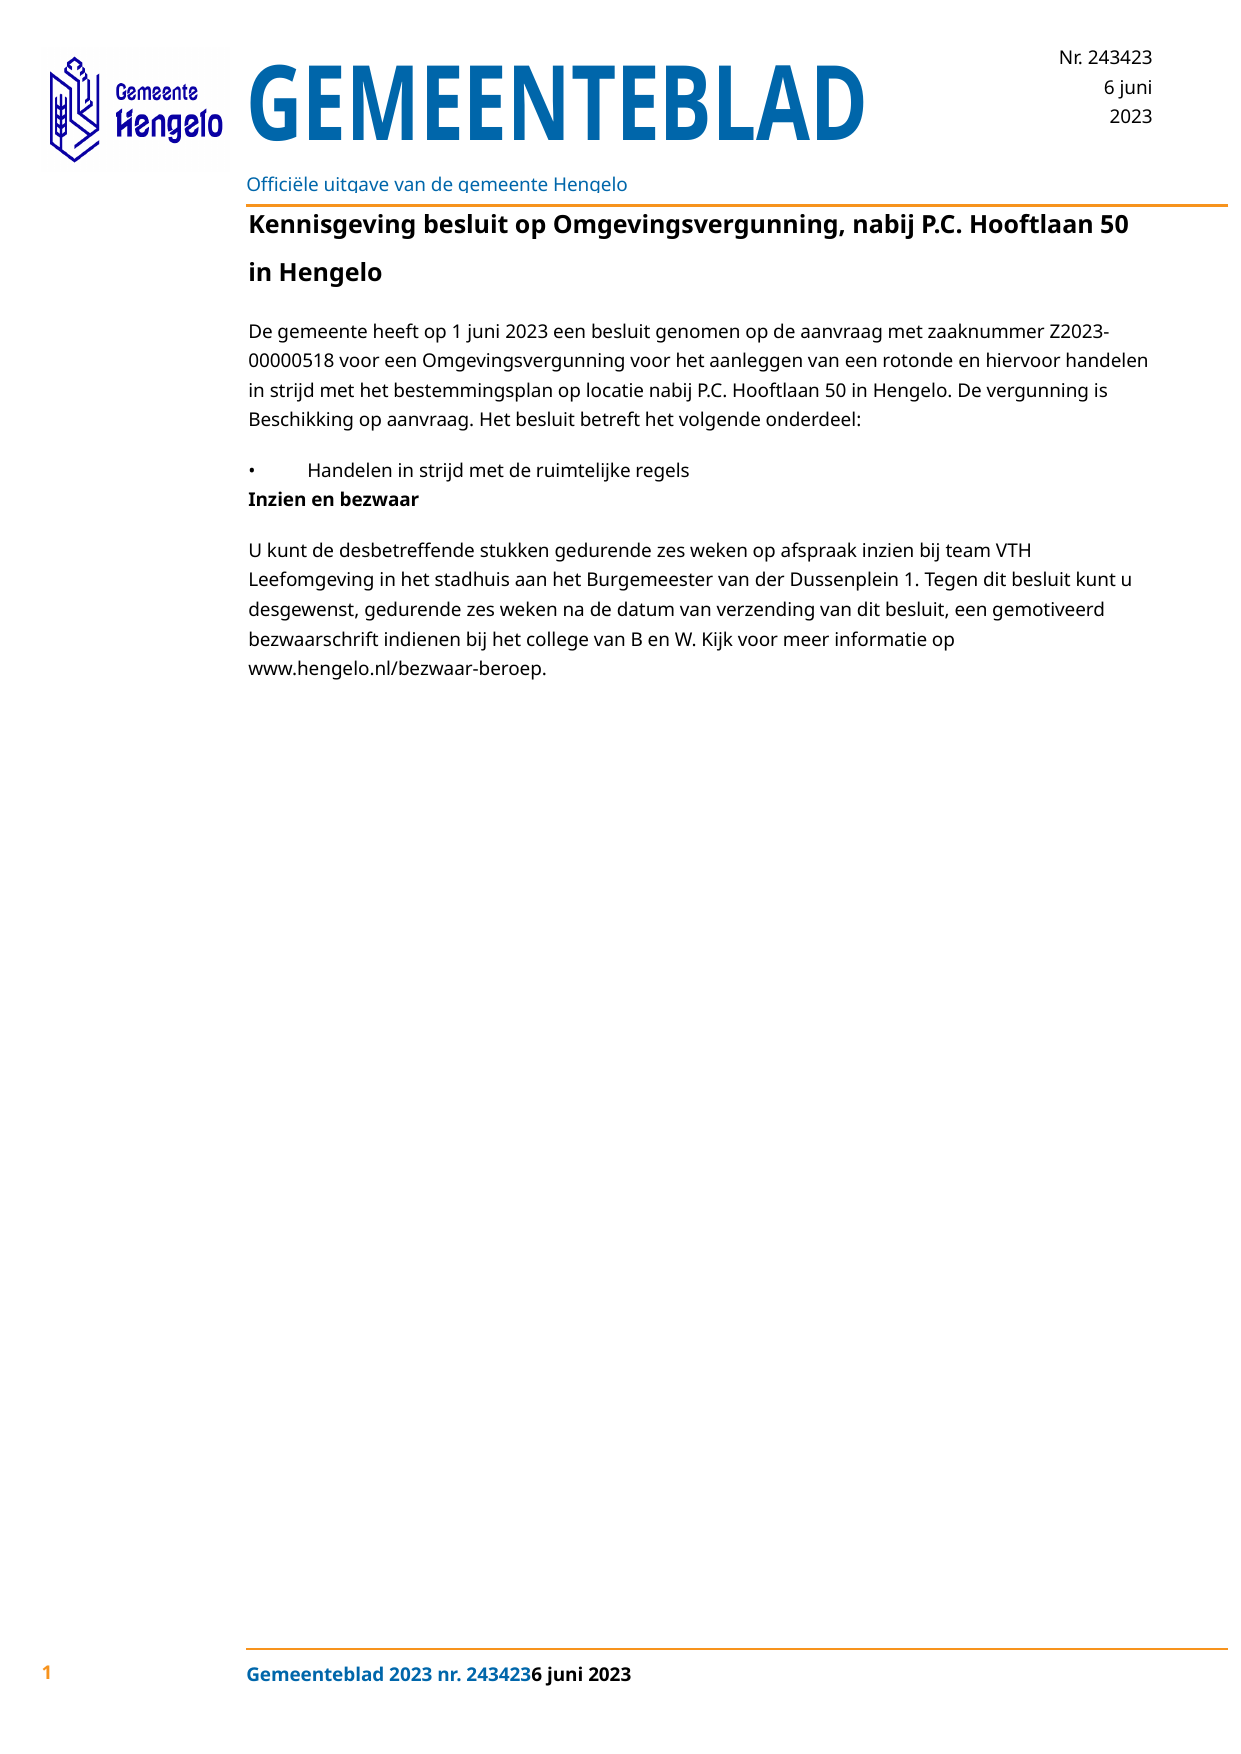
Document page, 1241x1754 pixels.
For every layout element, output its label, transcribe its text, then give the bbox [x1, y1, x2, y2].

text Inzien en bezwaar [248, 487, 1152, 512]
text De gemeente heeft op 1 juni 2023 een besluit genomen op de aanvraag met zaaknummer Z2023-00000518 voor een Omgevingsvergunning voor het aanleggen van een rotonde en hiervoor handelen in strijd met het bestemmingsplan op locatie nabij P.C. Hooftlaan 50 in Hengelo. De vergunning is Beschikking op aanvraag. Het besluit betreft het volgende onderdeel: [248, 318, 1152, 432]
text Kennisgeving besluit op Omgevingsvergunning, nabij P.C. Hooftlaan 50 in Hengelo [248, 207, 1152, 288]
text U kunt de desbetreffende stukken gedurende zes weken op afspraak inzien bij team VTH Leefomgeving in het stadhuis aan het Burgemeester van der Dussenplein 1. Tegen dit besluit kunt u desgewenst, gedurende zes weken na de datum van verzending van dit besluit, een gemotiveerd bezwaarschrift indienen bij het college van B en W. Kijk voor meer informatie op www.hengelo.nl/bezwaar-beroep. [248, 537, 1152, 681]
list Handelen in strijd met de ruimtelijke regels [248, 457, 1152, 483]
picture [41, 47, 231, 172]
